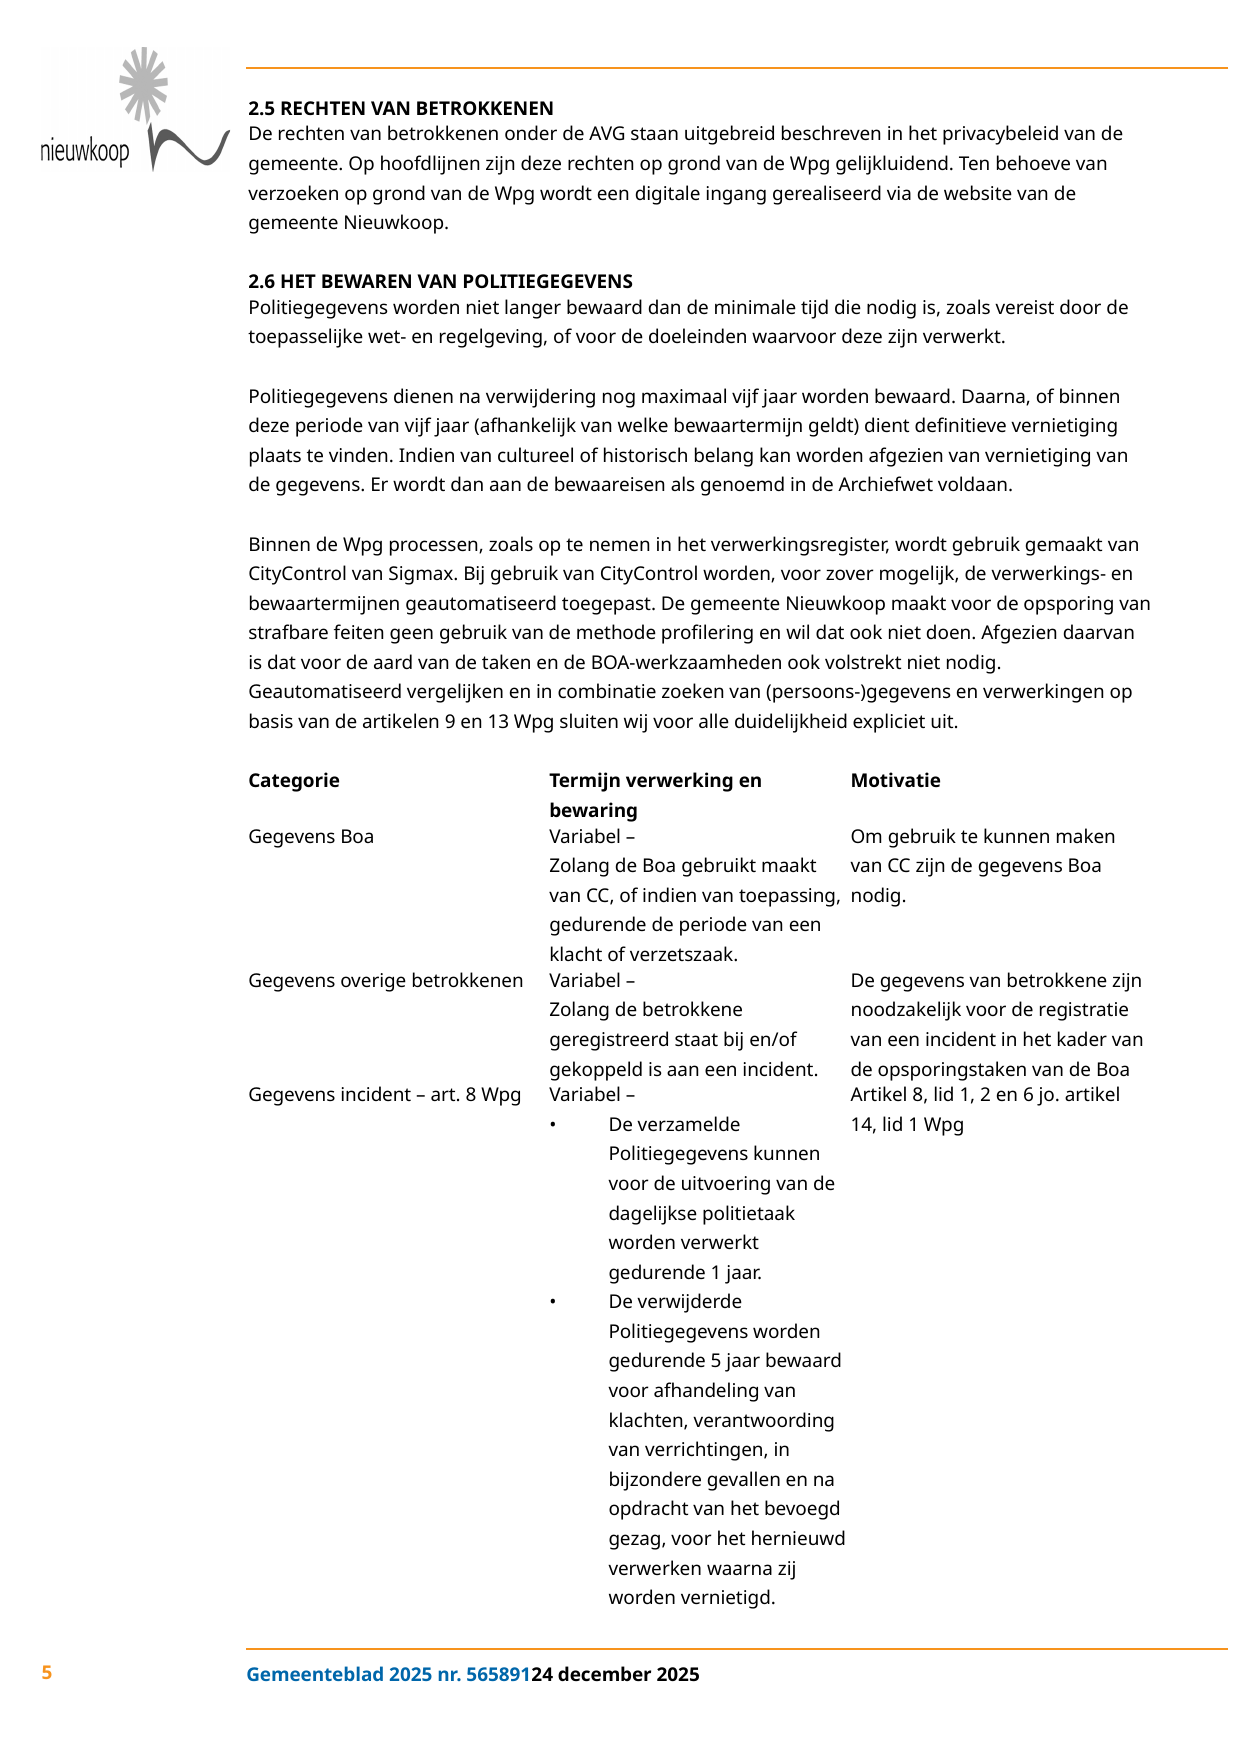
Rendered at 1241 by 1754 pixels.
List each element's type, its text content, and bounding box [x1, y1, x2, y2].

table_cell Variabel – De verzamelde Politiegegevens kunnen voor de uitvoering van de dagelijkse politietaak worden verwerkt gedurende 1 jaar. De verwijderde Politiegegevens worden gedurende 5 jaar bewaard voor afhandeling van klachten, verantwoording van verrichtingen, in bijzondere gevallen en na opdracht van het bevoegd gezag, voor het hernieuwd verwerken waarna zij worden vernietigd. [549, 1081, 850, 1610]
text Politiegegevens dienen na verwijdering nog maximaal vijf jaar worden bewaard. Daarna, of binnen deze periode van vijf jaar (afhankelijk van welke bewaartermijn geldt) dient definitieve vernietiging plaats te vinden. Indien van cultureel of historisch belang kan worden afgezien van vernietiging van de gegevens. Er wordt dan aan de bewaareisen als genoemd in de Archiefwet voldaan. [248, 383, 1152, 497]
table_cell Om gebruik te kunnen maken van CC zijn de gegevens Boa nodig. [850, 823, 1152, 967]
text Binnen de Wpg processen, zoals op te nemen in het verwerkingsregister, wordt gebruik gemaakt van CityControl van Sigmax. Bij gebruik van CityControl worden, voor zover mogelijk, de verwerkings- en bewaartermijnen geautomatiseerd toegepast. De gemeente Nieuwkoop maakt voor de opsporing van strafbare feiten geen gebruik van de methode profilering en wil dat ook niet doen. Afgezien daarvan is dat voor de aard van de taken en de BOA-werkzaamheden ook volstrekt niet nodig. [248, 531, 1152, 675]
table_cell Variabel – Zolang de Boa gebruikt maakt van CC, of indien van toepassing, gedurende de periode van een klacht of verzetszaak. [549, 823, 850, 967]
table_header Termijn verwerking en bewaring [549, 768, 850, 823]
table_header Motivatie [850, 768, 1152, 823]
table_cell De gegevens van betrokkene zijn noodzakelijk voor de registratie van een incident in het kader van de opsporingstaken van de Boa [850, 967, 1152, 1081]
table_cell Gegevens incident – art. 8 Wpg [248, 1081, 549, 1610]
table_cell Variabel – Zolang de betrokkene geregistreerd staat bij en/of gekoppeld is aan een incident. [549, 967, 850, 1081]
text De rechten van betrokkenen onder de AVG staan uitgebreid beschreven in het privacybeleid van de gemeente. Op hoofdlijnen zijn deze rechten op grond van de Wpg gelijkluidend. Ten behoeve van verzoeken op grond van de Wpg wordt een digitale ingang gerealiseerd via de website van de gemeente Nieuwkoop. [248, 121, 1152, 235]
text Geautomatiseerd vergelijken en in combinatie zoeken van (persoons-)gegevens en verwerkingen op basis van de artikelen 9 en 13 Wpg sluiten wij voor alle duidelijkheid expliciet uit. [248, 679, 1152, 734]
text Politiegegevens worden niet langer bewaard dan de minimale tijd die nodig is, zoals vereist door de toepasselijke wet- en regelgeving, of voor de doeleinden waarvoor deze zijn verwerkt. [248, 294, 1152, 349]
table_cell Gegevens Boa [248, 823, 549, 967]
text 2.5 RECHTEN VAN BETROKKENEN [248, 95, 1152, 121]
text 2.6 HET BEWAREN VAN POLITIEGEGEVENS [248, 268, 1152, 294]
table_cell Gegevens overige betrokkenen [248, 967, 549, 1081]
picture [41, 47, 231, 172]
table_header Categorie [248, 768, 549, 823]
table_cell Artikel 8, lid 1, 2 en 6 jo. artikel 14, lid 1 Wpg [850, 1081, 1152, 1610]
